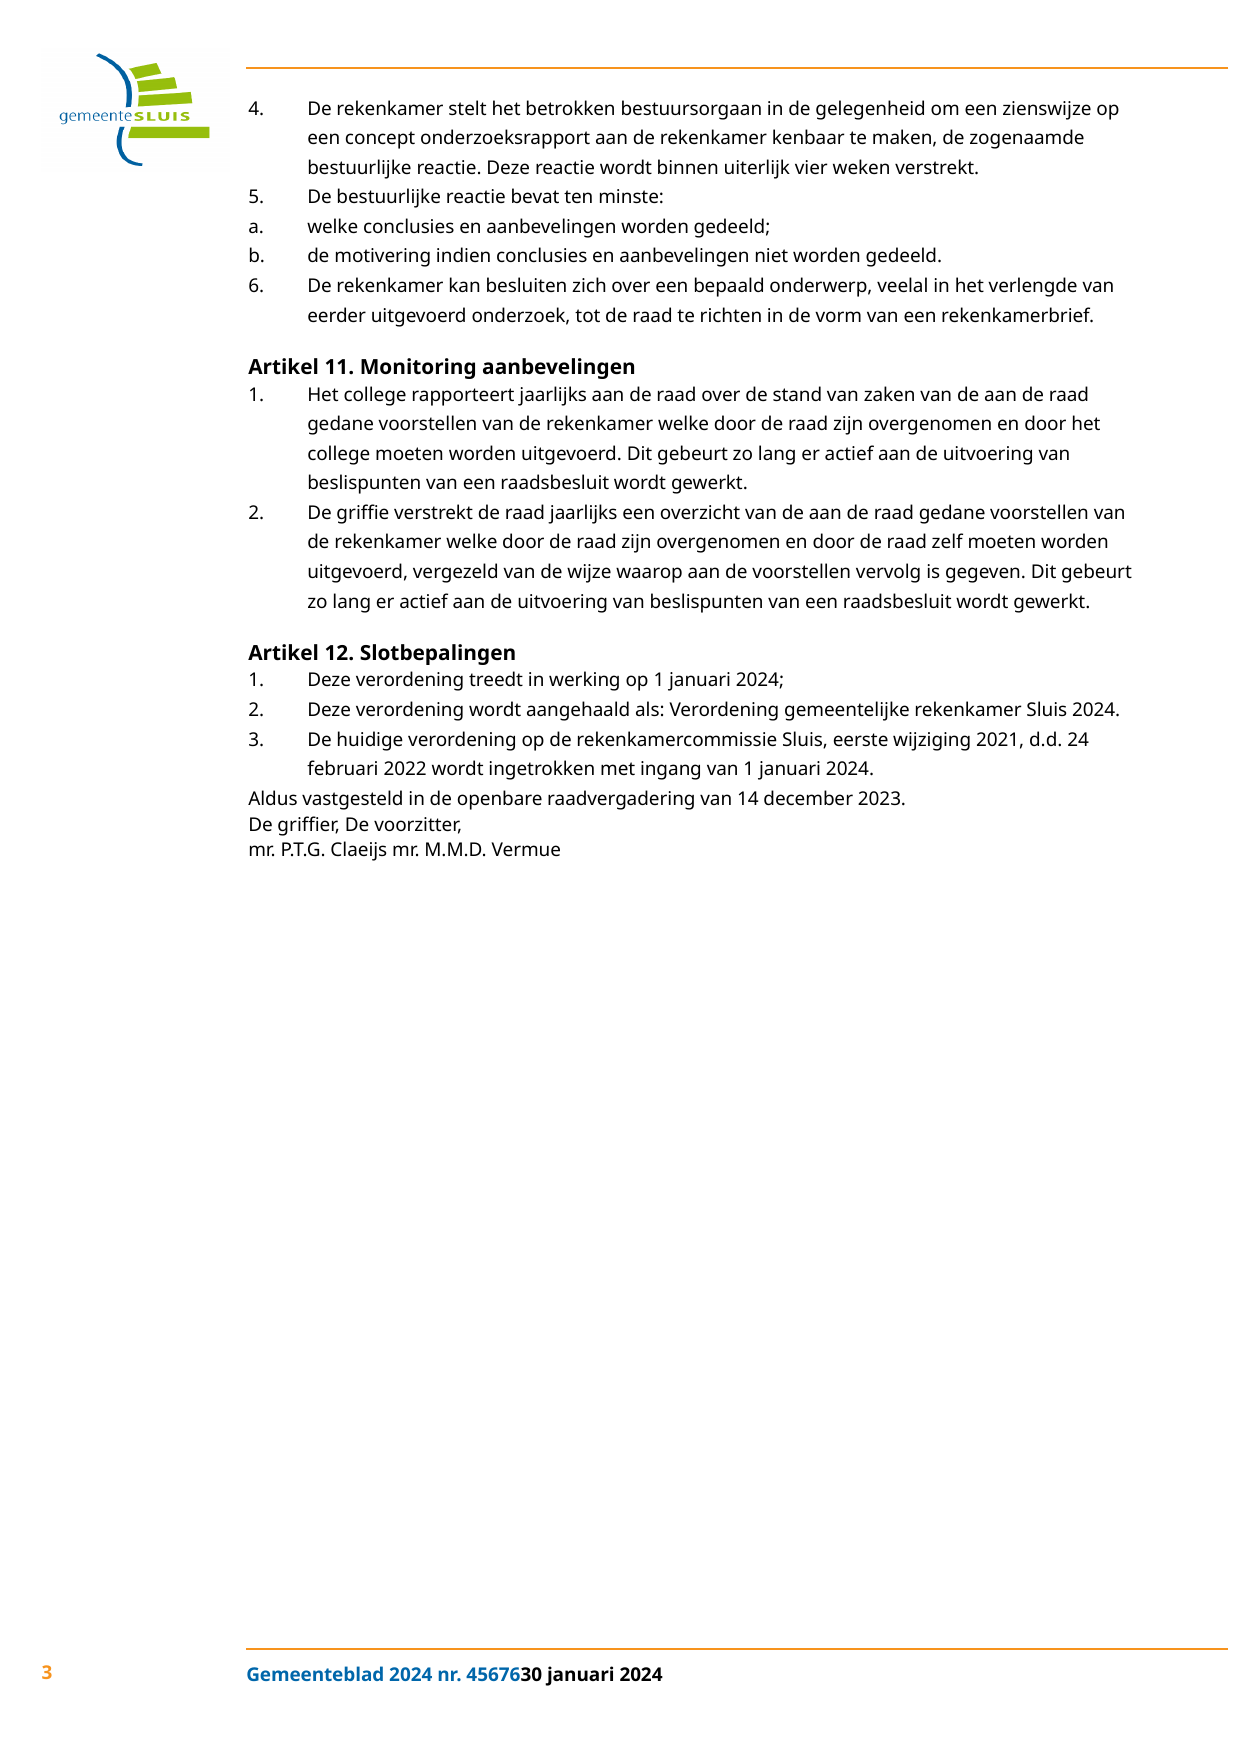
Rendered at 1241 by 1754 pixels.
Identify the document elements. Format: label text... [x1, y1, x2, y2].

text Aldus vastgesteld in de openbare raadvergadering van 14 december 2023. [248, 785, 1152, 811]
text De griffier, De voorzitter, [248, 811, 1152, 836]
list De rekenkamer kan besluiten zich over een bepaald onderwerp, veelal in het verlengde van eerder uitgevoerd onderzoek, tot de raad te richten in de vorm van een rekenkamerbrief. [248, 272, 1152, 328]
text Artikel 12. Slotbepalingen [248, 638, 1152, 667]
list De rekenkamer stelt het betrokken bestuursorgaan in de gelegenheid om een zienswijze op een concept onderzoeksrapport aan de rekenkamer kenbaar te maken, de zogenaamde bestuurlijke reactie. Deze reactie wordt binnen uiterlijk vier weken verstrekt. [248, 95, 1152, 180]
list De huidige verordening op de rekenkamercommissie Sluis, eerste wijziging 2021, d.d. 24 februari 2022 wordt ingetrokken met ingang van 1 januari 2024. [248, 726, 1152, 781]
list welke conclusies en aanbevelingen worden gedeeld; [248, 213, 1152, 239]
list Het college rapporteert jaarlijks aan de raad over de stand van zaken van de aan de raad gedane voorstellen van de rekenkamer welke door de raad zijn overgenomen en door het college moeten worden uitgevoerd. Dit gebeurt zo lang er actief aan de uitvoering van beslispunten van een raadsbesluit wordt gewerkt. [248, 381, 1152, 495]
list Deze verordening wordt aangehaald als: Verordening gemeentelijke rekenkamer Sluis 2024. [248, 696, 1152, 722]
list Deze verordening treedt in werking op 1 januari 2024; [248, 667, 1152, 692]
list de motivering indien conclusies en aanbevelingen niet worden gedeeld. [248, 243, 1152, 268]
text Artikel 11. Monitoring aanbevelingen [248, 352, 1152, 381]
list De griffie verstrekt de raad jaarlijks een overzicht van de aan de raad gedane voorstellen van de rekenkamer welke door de raad zijn overgenomen en door de raad zelf moeten worden uitgevoerd, vergezeld van de wijze waarop aan de voorstellen vervolg is gegeven. Dit gebeurt zo lang er actief aan de uitvoering van beslispunten van een raadsbesluit wordt gewerkt. [248, 499, 1152, 613]
picture [41, 47, 231, 172]
text mr. P.T.G. Claeijs mr. M.M.D. Vermue [248, 836, 1152, 862]
list De bestuurlijke reactie bevat ten minste: [248, 183, 1152, 209]
